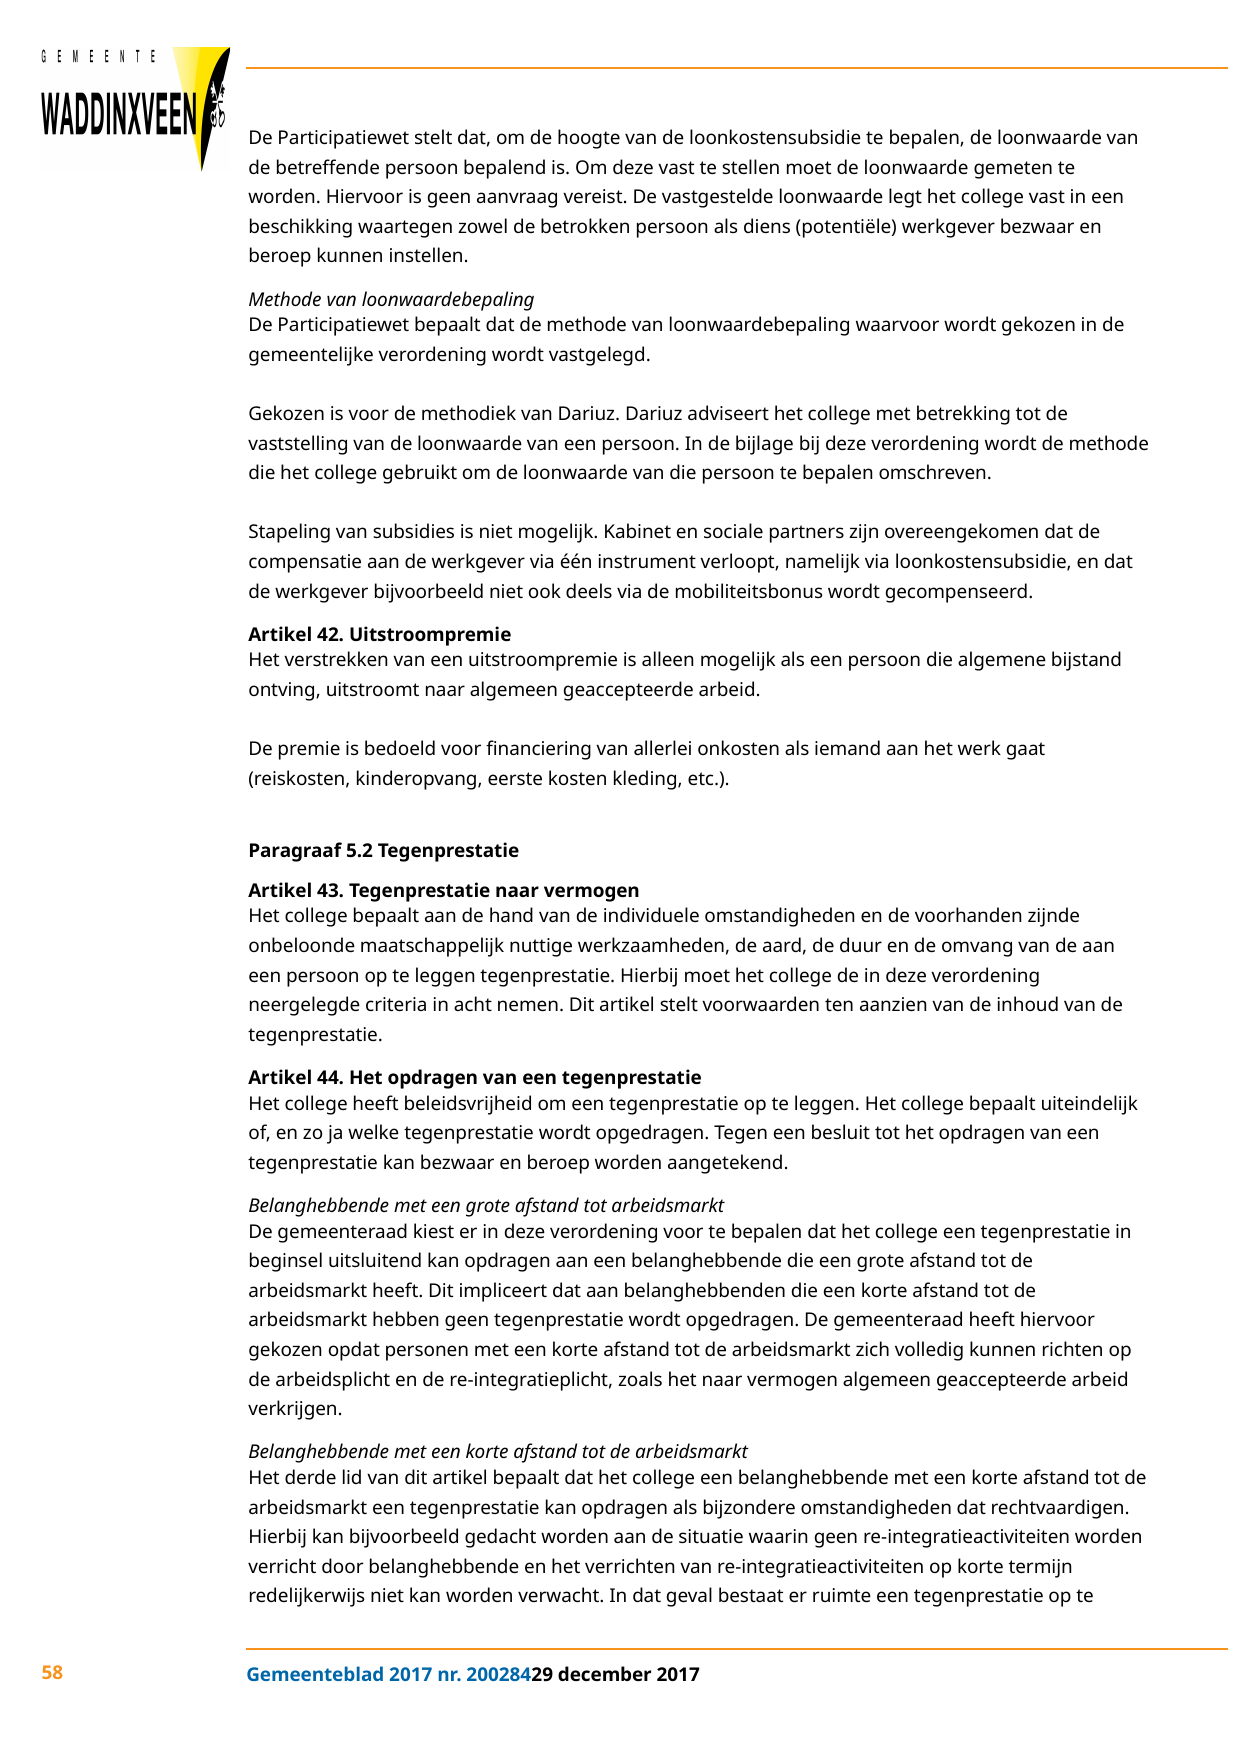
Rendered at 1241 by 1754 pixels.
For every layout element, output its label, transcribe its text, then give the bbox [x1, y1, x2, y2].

text Artikel 43. Tegenprestatie naar vermogen [248, 877, 1152, 903]
text Paragraaf 5.2 Tegenprestatie [248, 838, 1152, 863]
text Artikel 44. Het opdragen van een tegenprestatie [248, 1064, 1152, 1090]
text Het verstrekken van een uitstroompremie is alleen mogelijk als een persoon die algemene bijstand ontving, uitstroomt naar algemeen geaccepteerde arbeid. [248, 647, 1152, 702]
text De Participatiewet bepaalt dat de methode van loonwaardebepaling waarvoor wordt gekozen in de gemeentelijke verordening wordt vastgelegd. [248, 312, 1152, 367]
text De Participatiewet stelt dat, om de hoogte van de loonkostensubsidie te bepalen, de loonwaarde van de betreffende persoon bepalend is. Om deze vast te stellen moet de loonwaarde gemeten te worden. Hiervoor is geen aanvraag vereist. De vastgestelde loonwaarde legt het college vast in een beschikking waartegen zowel de betrokken persoon als diens (potentiële) werkgever bezwaar en beroep kunnen instellen. [248, 124, 1152, 268]
text Het college bepaalt aan de hand van de individuele omstandigheden en de voorhanden zijnde onbeloonde maatschappelijk nuttige werkzaamheden, de aard, de duur en de omvang van de aan een persoon op te leggen tegenprestatie. Hierbij moet het college de in deze verordening neergelegde criteria in acht nemen. Dit artikel stelt voorwaarden ten aanzien van de inhoud van de tegenprestatie. [248, 903, 1152, 1047]
text Belanghebbende met een grote afstand tot arbeidsmarkt [248, 1192, 1152, 1218]
picture [41, 47, 231, 172]
text Het derde lid van dit artikel bepaalt dat het college een belanghebbende met een korte afstand tot de arbeidsmarkt een tegenprestatie kan opdragen als bijzondere omstandigheden dat rechtvaardigen. Hierbij kan bijvoorbeeld gedacht worden aan de situatie waarin geen re-integratieactiviteiten worden verricht door belanghebbende en het verrichten van re-integratieactiviteiten op korte termijn redelijkerwijs niet kan worden verwacht. In dat geval bestaat er ruimte een tegenprestatie op te [248, 1464, 1152, 1608]
text Methode van loonwaardebepaling [248, 286, 1152, 312]
text De gemeenteraad kiest er in deze verordening voor te bepalen dat het college een tegenprestatie in beginsel uitsluitend kan opdragen aan een belanghebbende die een grote afstand tot de arbeidsmarkt heeft. Dit impliceert dat aan belanghebbenden die een korte afstand tot de arbeidsmarkt hebben geen tegenprestatie wordt opgedragen. De gemeenteraad heeft hiervoor gekozen opdat personen met een korte afstand tot de arbeidsmarkt zich volledig kunnen richten op de arbeidsplicht en de re-integratieplicht, zoals het naar vermogen algemeen geaccepteerde arbeid verkrijgen. [248, 1218, 1152, 1421]
text Stapeling van subsidies is niet mogelijk. Kabinet en sociale partners zijn overeengekomen dat de compensatie aan de werkgever via één instrument verloopt, namelijk via loonkostensubsidie, en dat de werkgever bijvoorbeeld niet ook deels via de mobiliteitsbonus wordt gecompenseerd. [248, 519, 1152, 603]
text Artikel 42. Uitstroompremie [248, 621, 1152, 647]
text De premie is bedoeld voor financiering van allerlei onkosten als iemand aan het werk gaat (reiskosten, kinderopvang, eerste kosten kleding, etc.). [248, 735, 1152, 791]
text Gekozen is voor de methodiek van Dariuz. Dariuz adviseert het college met betrekking tot de vaststelling van de loonwaarde van een persoon. In de bijlage bij deze verordening wordt de methode die het college gebruikt om de loonwaarde van die persoon te bepalen omschreven. [248, 400, 1152, 485]
text Het college heeft beleidsvrijheid om een tegenprestatie op te leggen. Het college bepaalt uiteindelijk of, en zo ja welke tegenprestatie wordt opgedragen. Tegen een besluit tot het opdragen van een tegenprestatie kan bezwaar en beroep worden aangetekend. [248, 1090, 1152, 1175]
text Belanghebbende met een korte afstand tot de arbeidsmarkt [248, 1438, 1152, 1464]
